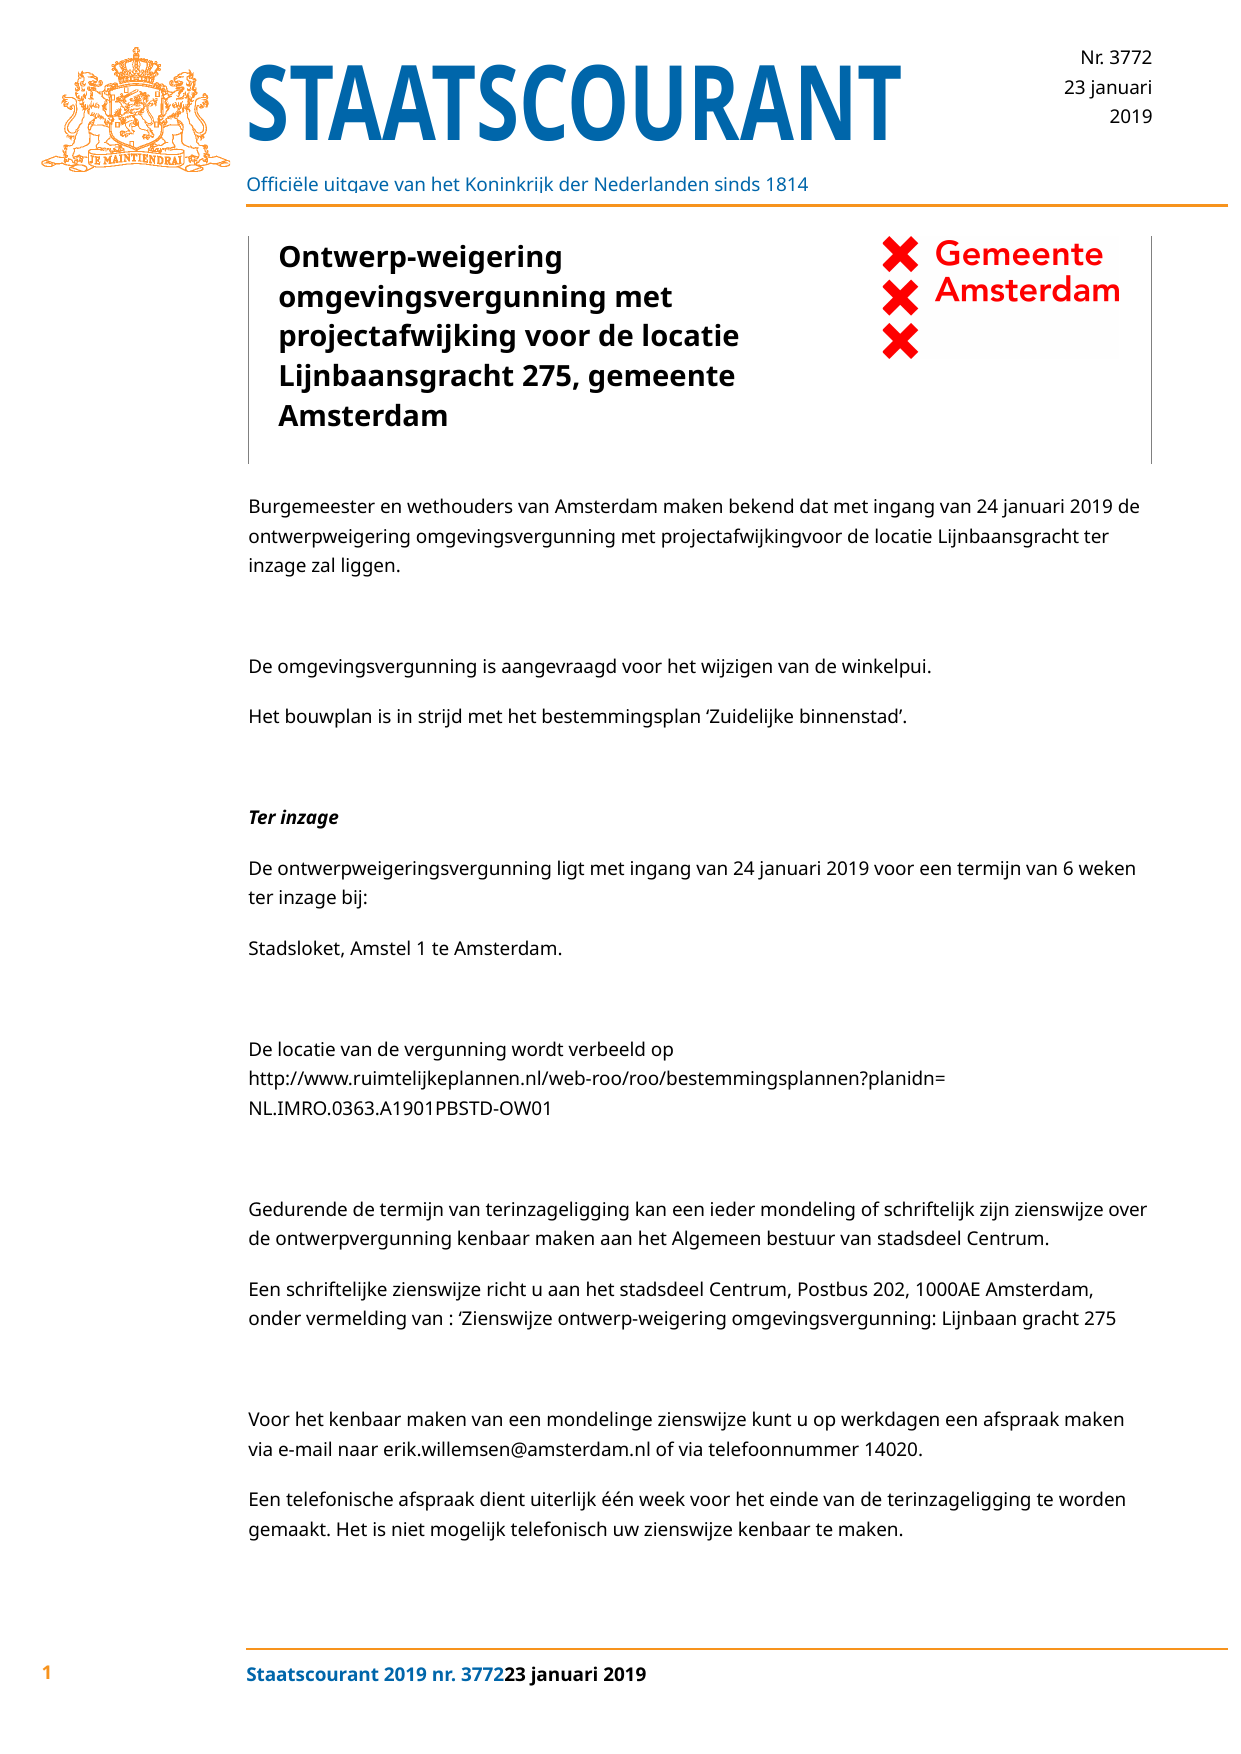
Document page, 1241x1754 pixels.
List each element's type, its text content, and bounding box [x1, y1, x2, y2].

text De ontwerpweigeringsvergunning ligt met ingang van 24 januari 2019 voor een termijn van 6 weken ter inzage bij: [248, 855, 1152, 910]
text Een telefonische afspraak dient uiterlijk één week voor het einde van de terinzageligging te worden gemaakt. Het is niet mogelijk telefonisch uw zienswijze kenbaar te maken. [248, 1486, 1152, 1542]
text Stadsloket, Amstel 1 te Amsterdam. [248, 935, 1152, 961]
text Het bouwplan is in strijd met het bestemmingsplan ‘Zuidelijke binnenstad’. [248, 704, 1152, 729]
picture [41, 47, 231, 172]
text De omgevingsvergunning is aangevraagd voor het wijzigen van de winkelpui. [248, 653, 1152, 679]
text Ter inzage [248, 804, 1152, 830]
text Gedurende de termijn van terinzageligging kan een ieder mondeling of schriftelijk zijn zienswijze over de ontwerpvergunning kenbaar maken aan het Algemeen bestuur van stadsdeel Centrum. [248, 1196, 1152, 1251]
text Voor het kenbaar maken van een mondelinge zienswijze kunt u op werkdagen een afspraak maken via e-mail naar erik.willemsen@amsterdam.nl of via telefoonnummer 14020. [248, 1406, 1152, 1462]
table_header Ontwerp-weigering omgevingsvergunning met projectafwijking voor de locatie Lijnbaansgracht 275, gemeente Amsterdam [249, 236, 850, 464]
text Een schriftelijke zienswijze richt u aan het stadsdeel Centrum, Postbus 202, 1000AE Amsterdam, onder vermelding van : ‘Zienswijze ontwerp-weigering omgevingsvergunning: Lijnbaan gracht 275 [248, 1276, 1152, 1331]
text Burgemeester en wethouders van Amsterdam maken bekend dat met ingang van 24 januari 2019 de ontwerpweigering omgevingsvergunning met projectafwijkingvoor de locatie Lijnbaansgracht ter inzage zal liggen. [248, 493, 1152, 578]
table_header [850, 236, 1151, 464]
picture [882, 236, 1119, 359]
text De locatie van de vergunning wordt verbeeld op http://www.ruimtelijkeplannen.nl/web-roo/roo/bestemmingsplannen?planidn= NL.IMRO.0363.A1901PBSTD-OW01 [248, 1036, 1152, 1121]
